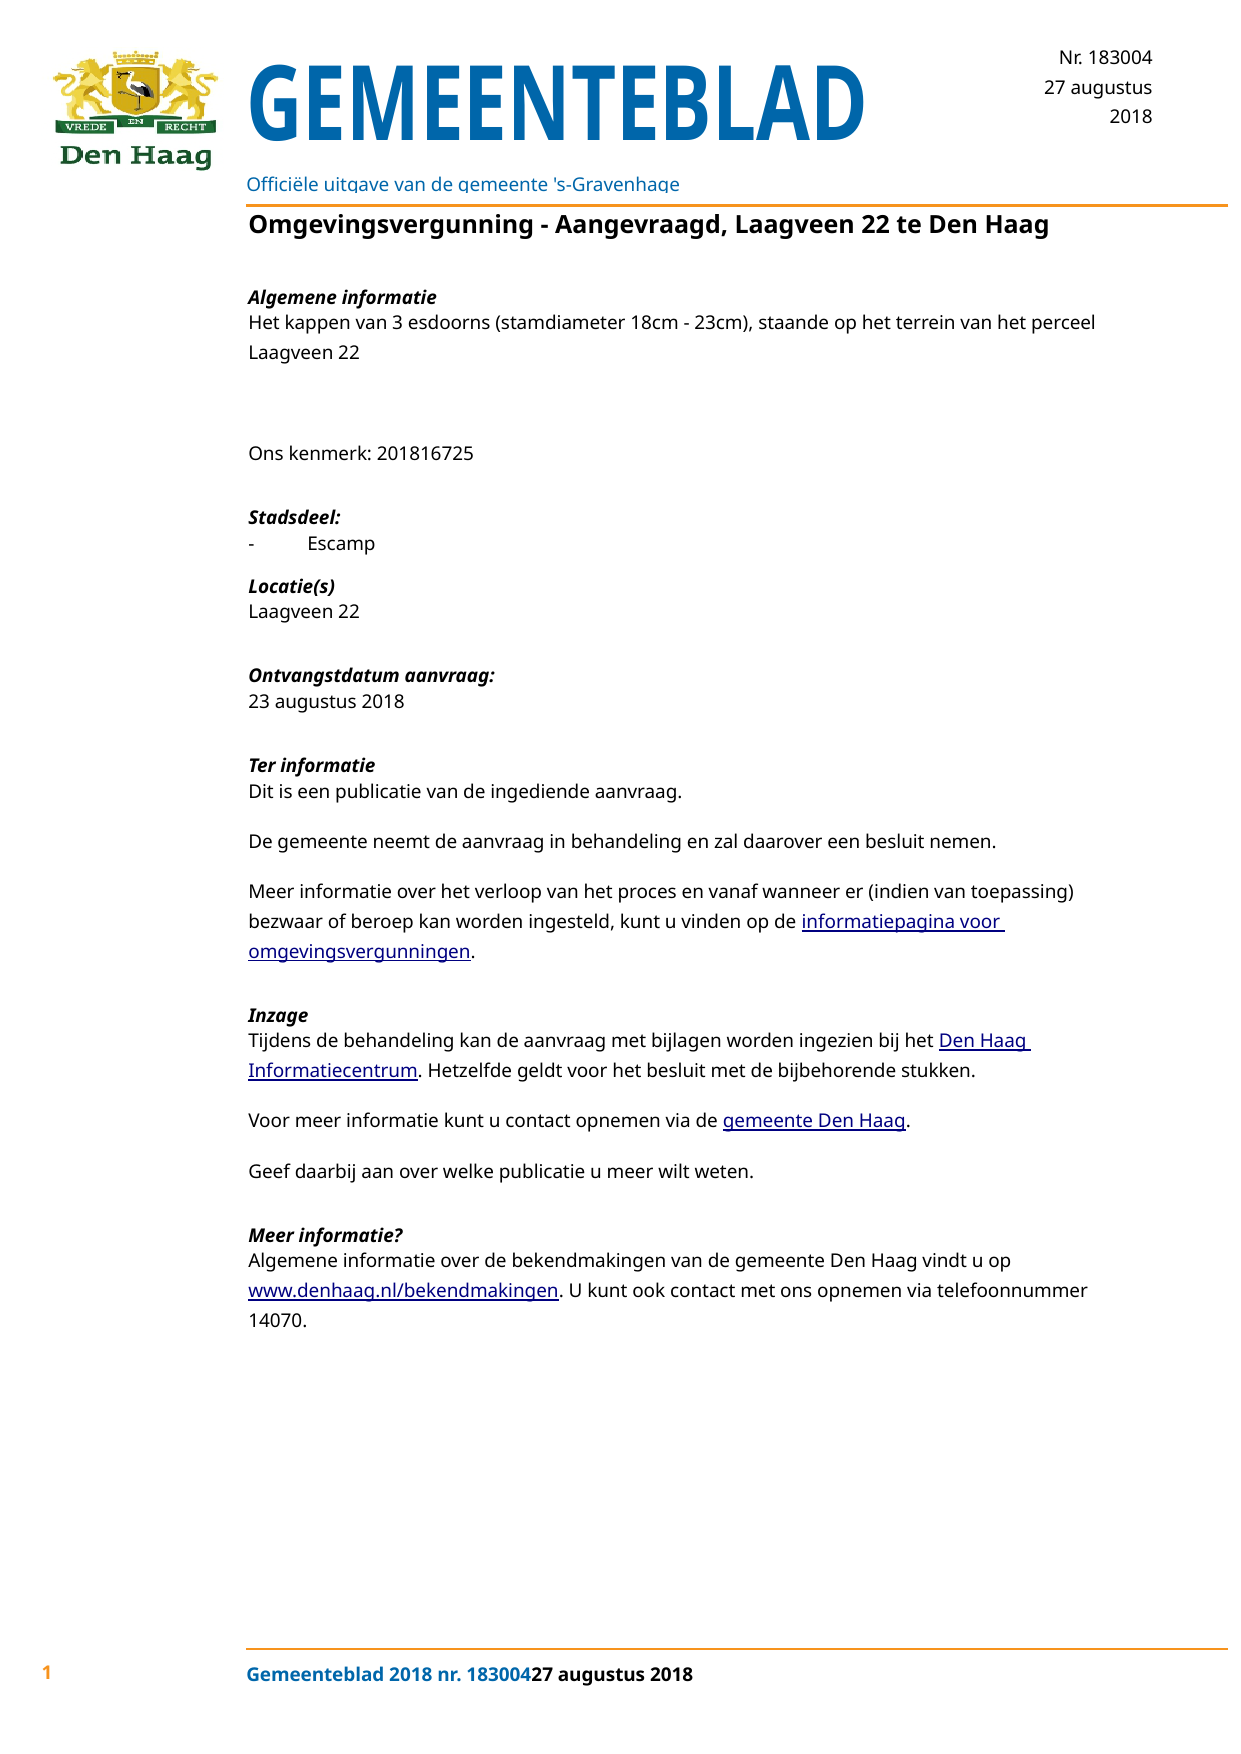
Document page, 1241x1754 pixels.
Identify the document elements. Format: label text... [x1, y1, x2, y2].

text Locatie(s) [248, 573, 1152, 598]
text Tijdens de behandeling kan de aanvraag met bijlagen worden ingezien bij het Den Haag Informatiecentrum. Hetzelfde geldt voor het besluit met de bijbehorende stukken. [248, 1028, 1152, 1083]
text Voor meer informatie kunt u contact opnemen via de gemeente Den Haag. [248, 1108, 1152, 1133]
text Stadsdeel: [248, 504, 1152, 530]
text Laagveen 22 [248, 598, 1152, 624]
text 23 augustus 2018 [248, 688, 1152, 714]
text Ter informatie [248, 752, 1152, 778]
text Inzage [248, 1002, 1152, 1028]
text Omgevingsvergunning - Aangevraagd, Laagveen 22 te Den Haag [248, 207, 1152, 241]
text Algemene informatie [248, 284, 1152, 309]
text Geef daarbij aan over welke publicatie u meer wilt weten. [248, 1158, 1152, 1184]
picture [41, 47, 231, 172]
text Dit is een publicatie van de ingediende aanvraag. [248, 778, 1152, 804]
list Escamp [248, 530, 1152, 555]
text De gemeente neemt de aanvraag in behandeling en zal daarover een besluit nemen. [248, 828, 1152, 854]
text Het kappen van 3 esdoorns (stamdiameter 18cm - 23cm), staande op het terrein van het perceel Laagveen 22 [248, 309, 1152, 365]
text Meer informatie? [248, 1222, 1152, 1248]
text Ontvangstdatum aanvraag: [248, 662, 1152, 688]
text Ons kenmerk: 201816725 [248, 440, 1152, 466]
text Algemene informatie over de bekendmakingen van de gemeente Den Haag vindt u op www.denhaag.nl/bekendmakingen. U kunt ook contact met ons opnemen via telefoonnummer 14070. [248, 1248, 1152, 1333]
text Meer informatie over het verloop van het proces en vanaf wanneer er (indien van toepassing) bezwaar of beroep kan worden ingesteld, kunt u vinden op de informatiepagina voor omgevingsvergunningen. [248, 879, 1152, 964]
